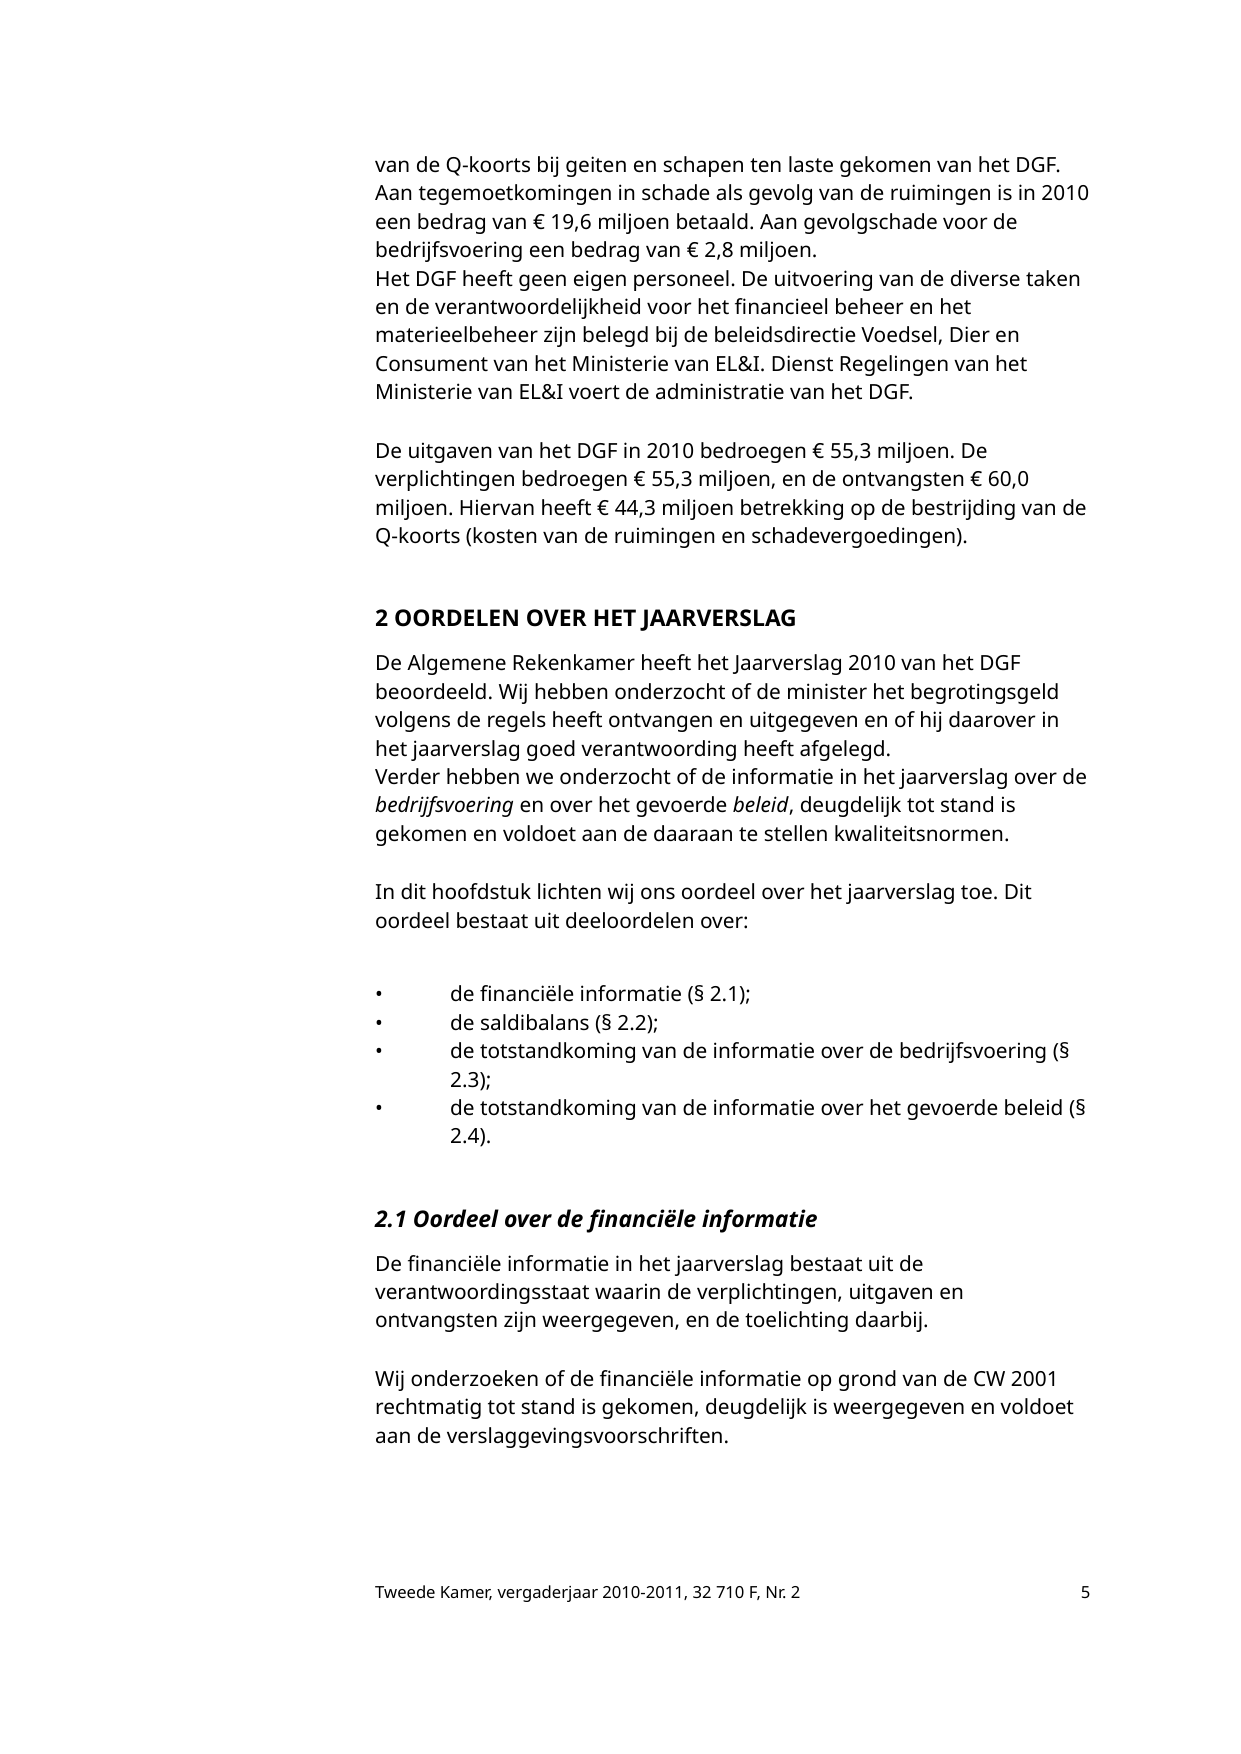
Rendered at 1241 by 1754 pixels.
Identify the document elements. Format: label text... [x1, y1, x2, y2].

text De financiële informatie in het jaarverslag bestaat uit de verantwoordingsstaat waarin de verplichtingen, uitgaven en ontvangsten zijn weergegeven, en de toelichting daarbij. [375, 1249, 1090, 1334]
subtitle 2 OORDELEN OVER HET JAARVERSLAG [375, 602, 1090, 633]
list de totstandkoming van de informatie over het gevoerde beleid (§ 2.4). [375, 1093, 1090, 1150]
text In dit hoofdstuk lichten wij ons oordeel over het jaarverslag toe. Dit oordeel bestaat uit deeloordelen over: [375, 877, 1090, 934]
text Het DGF heeft geen eigen personeel. De uitvoering van de diverse taken en de verantwoordelijkheid voor het financieel beheer en het materieelbeheer zijn belegd bij de beleidsdirectie Voedsel, Dier en Consument van het Ministerie van EL&I. Dienst Regelingen van het Ministerie van EL&I voert de administratie van het DGF. [375, 264, 1090, 406]
list de financiële informatie (§ 2.1); [375, 979, 1090, 1008]
text Verder hebben we onderzocht of de informatie in het jaarverslag over de bedrijfsvoering en over het gevoerde beleid, deugdelijk tot stand is gekomen en voldoet aan de daaraan te stellen kwaliteitsnormen. [375, 762, 1090, 847]
list de totstandkoming van de informatie over de bedrijfsvoering (§ 2.3); [375, 1036, 1090, 1093]
text De uitgaven van het DGF in 2010 bedroegen € 55,3 miljoen. De verplichtingen bedroegen € 55,3 miljoen, en de ontvangsten € 60,0 miljoen. Hiervan heeft € 44,3 miljoen betrekking op de bestrijding van de Q-koorts (kosten van de ruimingen en schadevergoedingen). [375, 436, 1090, 550]
text De Algemene Rekenkamer heeft het Jaarverslag 2010 van het DGF beoordeeld. Wij hebben onderzocht of de minister het begrotingsgeld volgens de regels heeft ontvangen en uitgegeven en of hij daarover in het jaarverslag goed verantwoording heeft afgelegd. [375, 648, 1090, 762]
text van de Q-koorts bij geiten en schapen ten laste gekomen van het DGF. Aan tegemoetkomingen in schade als gevolg van de ruimingen is in 2010 een bedrag van € 19,6 miljoen betaald. Aan gevolgschade voor de bedrijfsvoering een bedrag van € 2,8 miljoen. [375, 150, 1090, 264]
list de saldibalans (§ 2.2); [375, 1008, 1090, 1036]
subtitle 2.1 Oordeel over de financiële informatie [375, 1202, 1090, 1234]
text Wij onderzoeken of de financiële informatie op grond van de CW 2001 rechtmatig tot stand is gekomen, deugdelijk is weergegeven en voldoet aan de verslaggevingsvoorschriften. [375, 1364, 1090, 1449]
